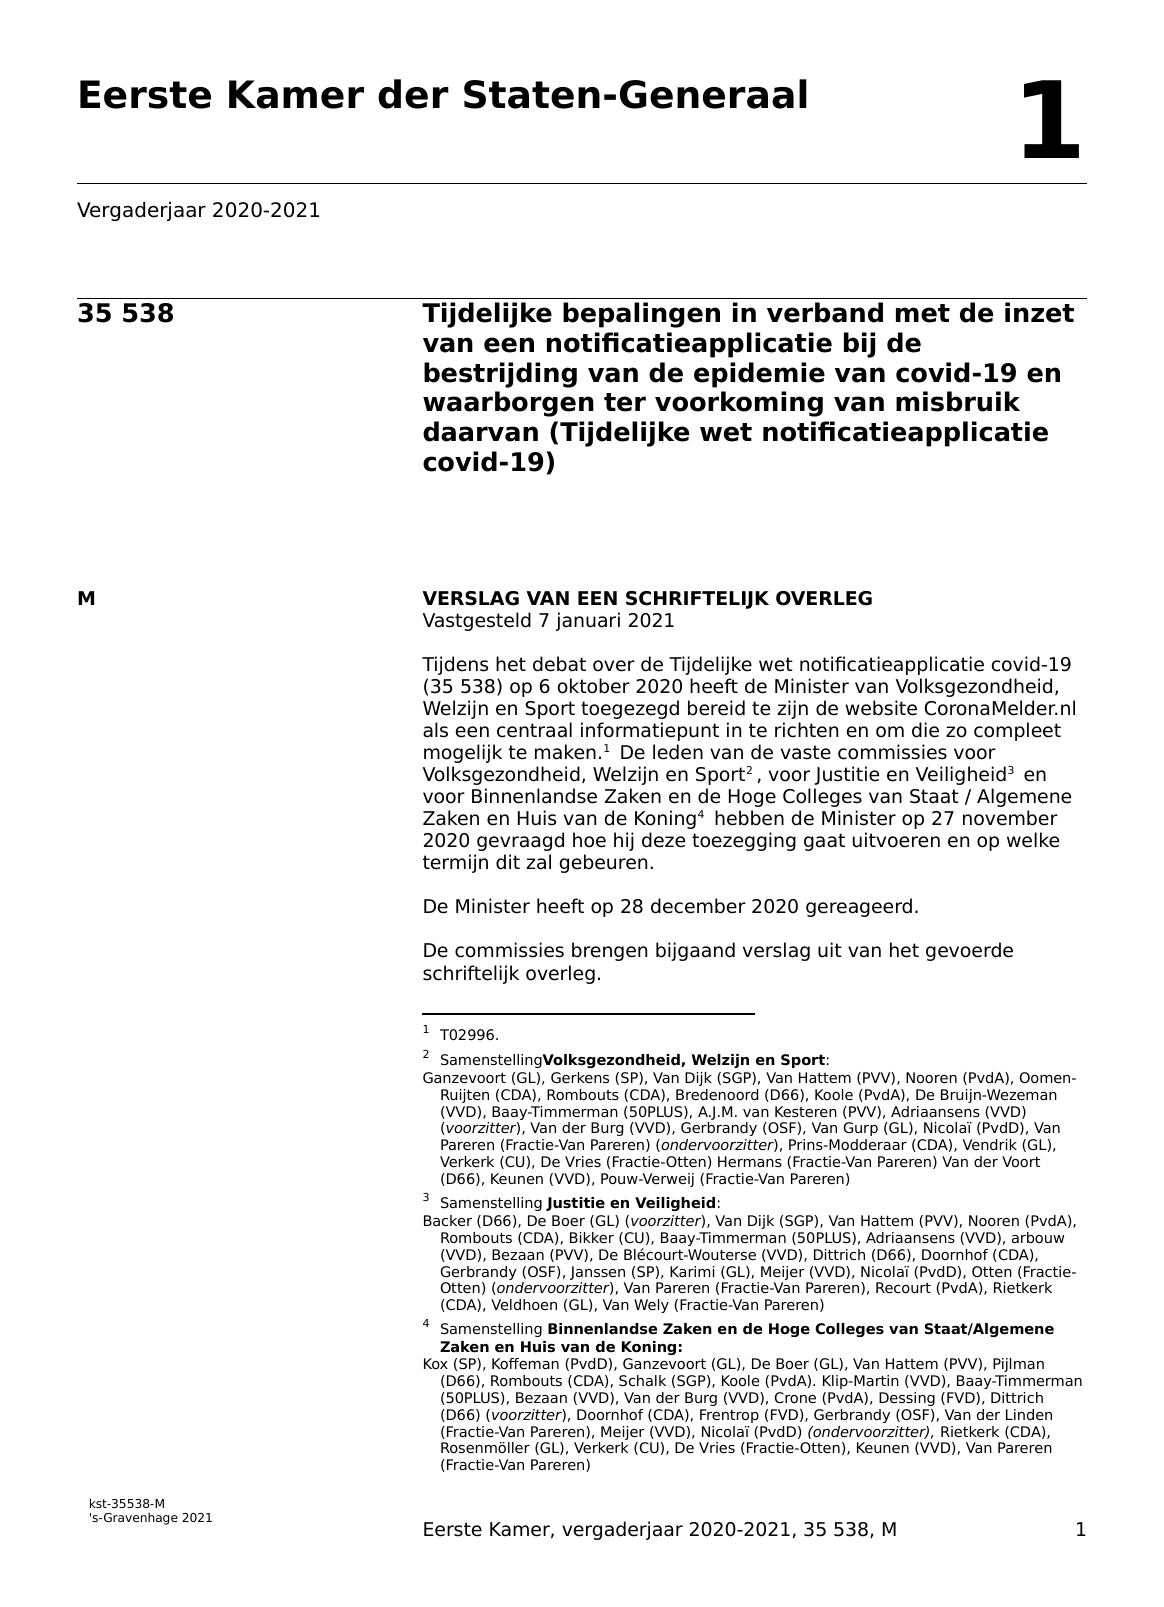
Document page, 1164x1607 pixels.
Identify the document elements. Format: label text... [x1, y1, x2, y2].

text Kox (SP), Koffeman (PvdD), Ganzevoort (GL), De Boer (GL), Van Hattem (PVV), Pijlman (D66), Rombouts (CDA), Schalk (SGP), Koole (PvdA). Klip-Martin (VVD), Baay-Timmerman (50PLUS), Bezaan (VVD), Van der Burg (VVD), Crone (PvdA), Dessing (FVD), Dittrich (D66) (voorzitter), Doornhof (CDA), Frentrop (FVD), Gerbrandy (OSF), Van der Linden (Fractie-Van Pareren), Meijer (VVD), Nicolaï (PvdD) (ondervoorzitter), Rietkerk (CDA), Rosenmöller (GL), Verkerk (CU), De Vries (Fractie-Otten), Keunen (VVD), Van Pareren (Fractie-Van Pareren) [422, 1356, 1087, 1474]
text Ganzevoort (GL), Gerkens (SP), Van Dijk (SGP), Van Hattem (PVV), Nooren (PvdA), Oomen-Ruijten (CDA), Rombouts (CDA), Bredenoord (D66), Koole (PvdA), De Bruijn-Wezeman (VVD), Baay-Timmerman (50PLUS), A.J.M. van Kesteren (PVV), Adriaansens (VVD) (voorzitter), Van der Burg (VVD), Gerbrandy (OSF), Van Gurp (GL), Nicolaï (PvdD), Van Pareren (Fractie-Van Pareren) (ondervoorzitter), Prins-Modderaar (CDA), Vendrik (GL), Verkerk (CU), De Vries (Fractie-Otten) Hermans (Fractie-Van Pareren) Van der Voort (D66), Keunen (VVD), Pouw-Verweij (Fractie-Van Pareren) [422, 1070, 1087, 1188]
text Vastgesteld 7 januari 2021 [422, 610, 1087, 632]
text De commissies brengen bijgaand verslag uit van het gevoerde schriftelijk overleg. [422, 940, 1087, 984]
table_cell Vergaderjaar 2020-2021 [77, 184, 1087, 298]
text Samenstelling Binnenlandse Zaken en de Hoge Colleges van Staat/Algemene Zaken en Huis van de Koning: [422, 1317, 1087, 1356]
text SamenstellingVolksgezondheid, Welzijn en Sport: [422, 1048, 1087, 1070]
text 's-Gravenhage 2021 [88, 1511, 323, 1525]
text De Minister heeft op 28 december 2020 gereageerd. [422, 896, 1087, 918]
text kst-35538-M [88, 1497, 323, 1511]
subtitle M VERSLAG VAN EEN SCHRIFTELIJK OVERLEG [77, 588, 1087, 610]
text Backer (D66), De Boer (GL) (voorzitter), Van Dijk (SGP), Van Hattem (PVV), Nooren (PvdA), Rombouts (CDA), Bikker (CU), Baay-Timmerman (50PLUS), Adriaansens (VVD), arbouw (VVD), Bezaan (PVV), De Blécourt-Wouterse (VVD), Dittrich (D66), Doornhof (CDA), Gerbrandy (OSF), Janssen (SP), Karimi (GL), Meijer (VVD), Nicolaï (PvdD), Otten (Fractie-Otten) (ondervoorzitter), Van Pareren (Fractie-Van Pareren), Recourt (PvdA), Rietkerk (CDA), Veldhoen (GL), Van Wely (Fractie-Van Pareren) [422, 1213, 1087, 1314]
text Tijdens het debat over de Tijdelijke wet notificatieapplicatie covid-19 (35 538) op 6 oktober 2020 heeft de Minister van Volksgezondheid, Welzijn en Sport toegezegd bereid te zijn de website CoronaMelder.nl als een centraal informatiepunt in te richten en om die zo compleet mogelijk te maken. De leden van de vaste commissies voor Volksgezondheid, Welzijn en Sport, voor Justitie en Veiligheid en voor Binnenlandse Zaken en de Hoge Colleges van Staat / Algemene Zaken en Huis van de Koning hebben de Minister op 27 november 2020 gevraagd hoe hij deze toezegging gaat uitvoeren en op welke termijn dit zal gebeuren. [422, 654, 1087, 874]
text T02996. [422, 1023, 1087, 1045]
subtitle 35 538 Tijdelijke bepalingen in verband met de inzet van een notificatieapplicatie bij de bestrijding van de epidemie van covid-19 en waarborgen ter voorkoming van misbruik daarvan (Tijdelijke wet notificatieapplicatie covid-19) [77, 299, 1087, 477]
table_header Eerste Kamer der Staten-Generaal [77, 59, 886, 183]
text Samenstelling Justitie en Veiligheid: [422, 1191, 1087, 1213]
table_header 1 [886, 59, 1087, 183]
